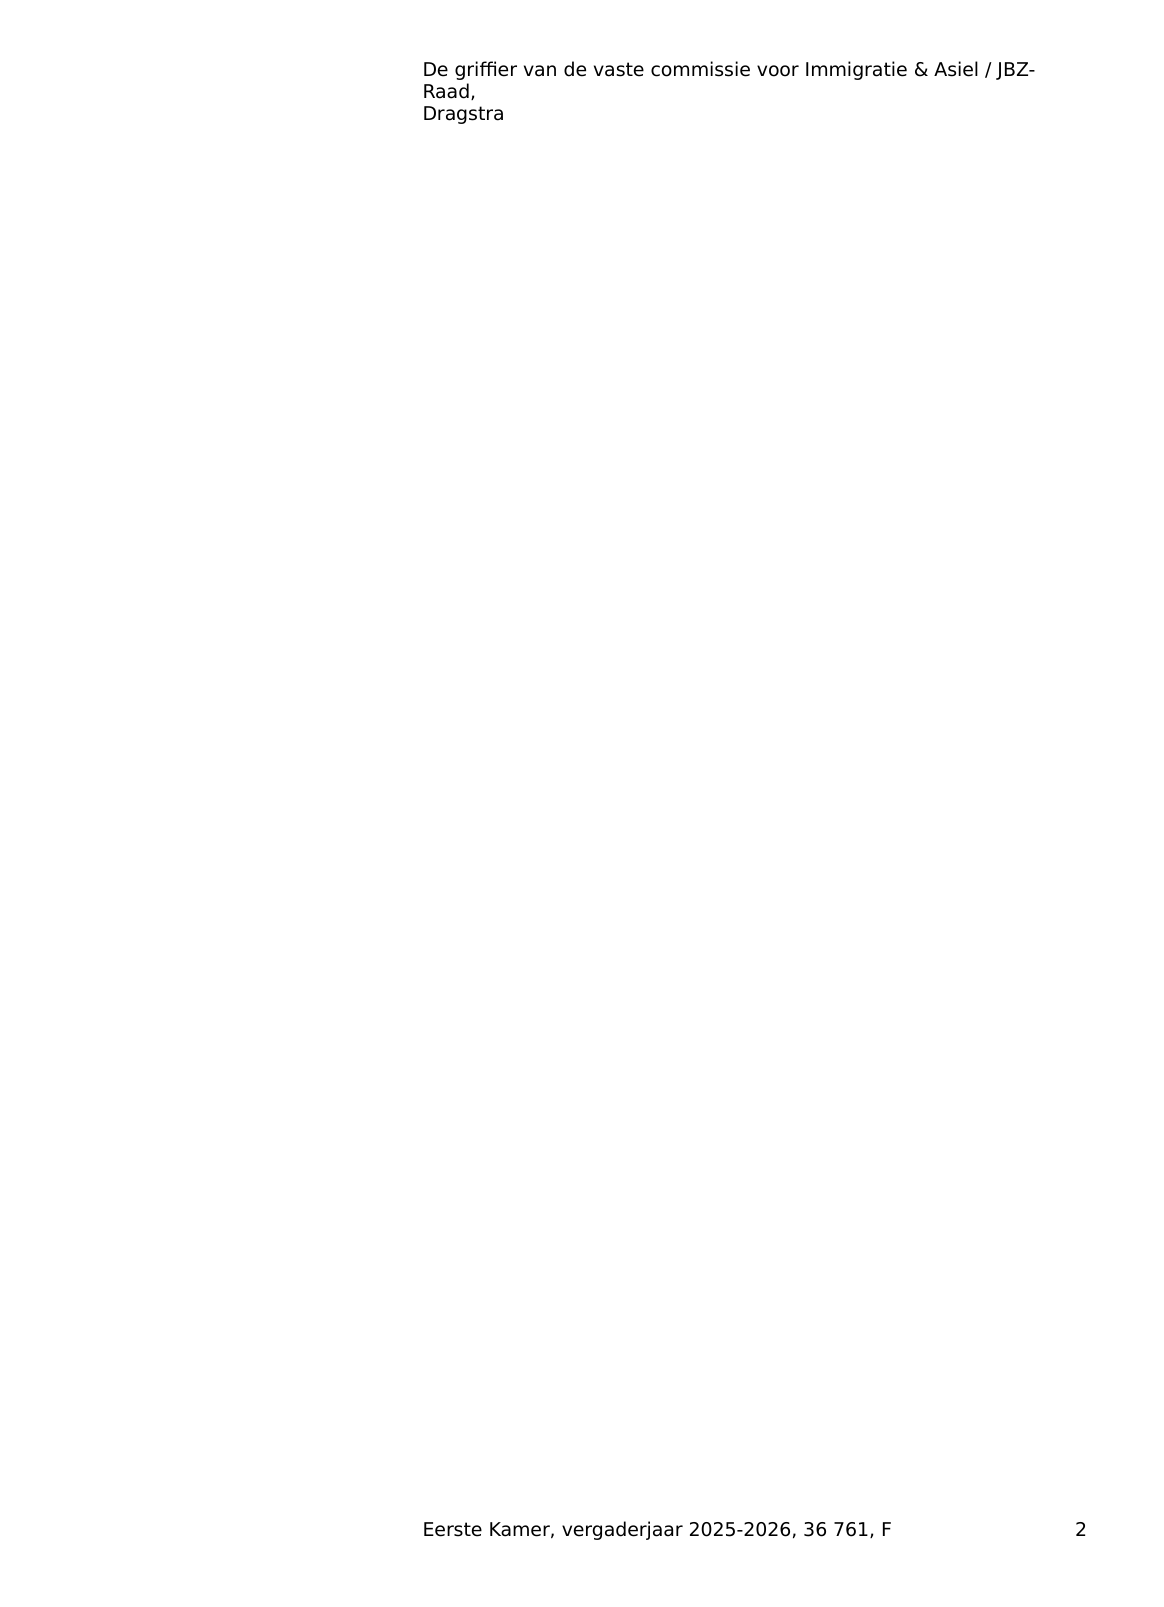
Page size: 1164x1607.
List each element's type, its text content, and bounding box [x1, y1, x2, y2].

text De griffier van de vaste commissie voor Immigratie & Asiel / JBZ-Raad, Dragstra [422, 59, 1087, 125]
